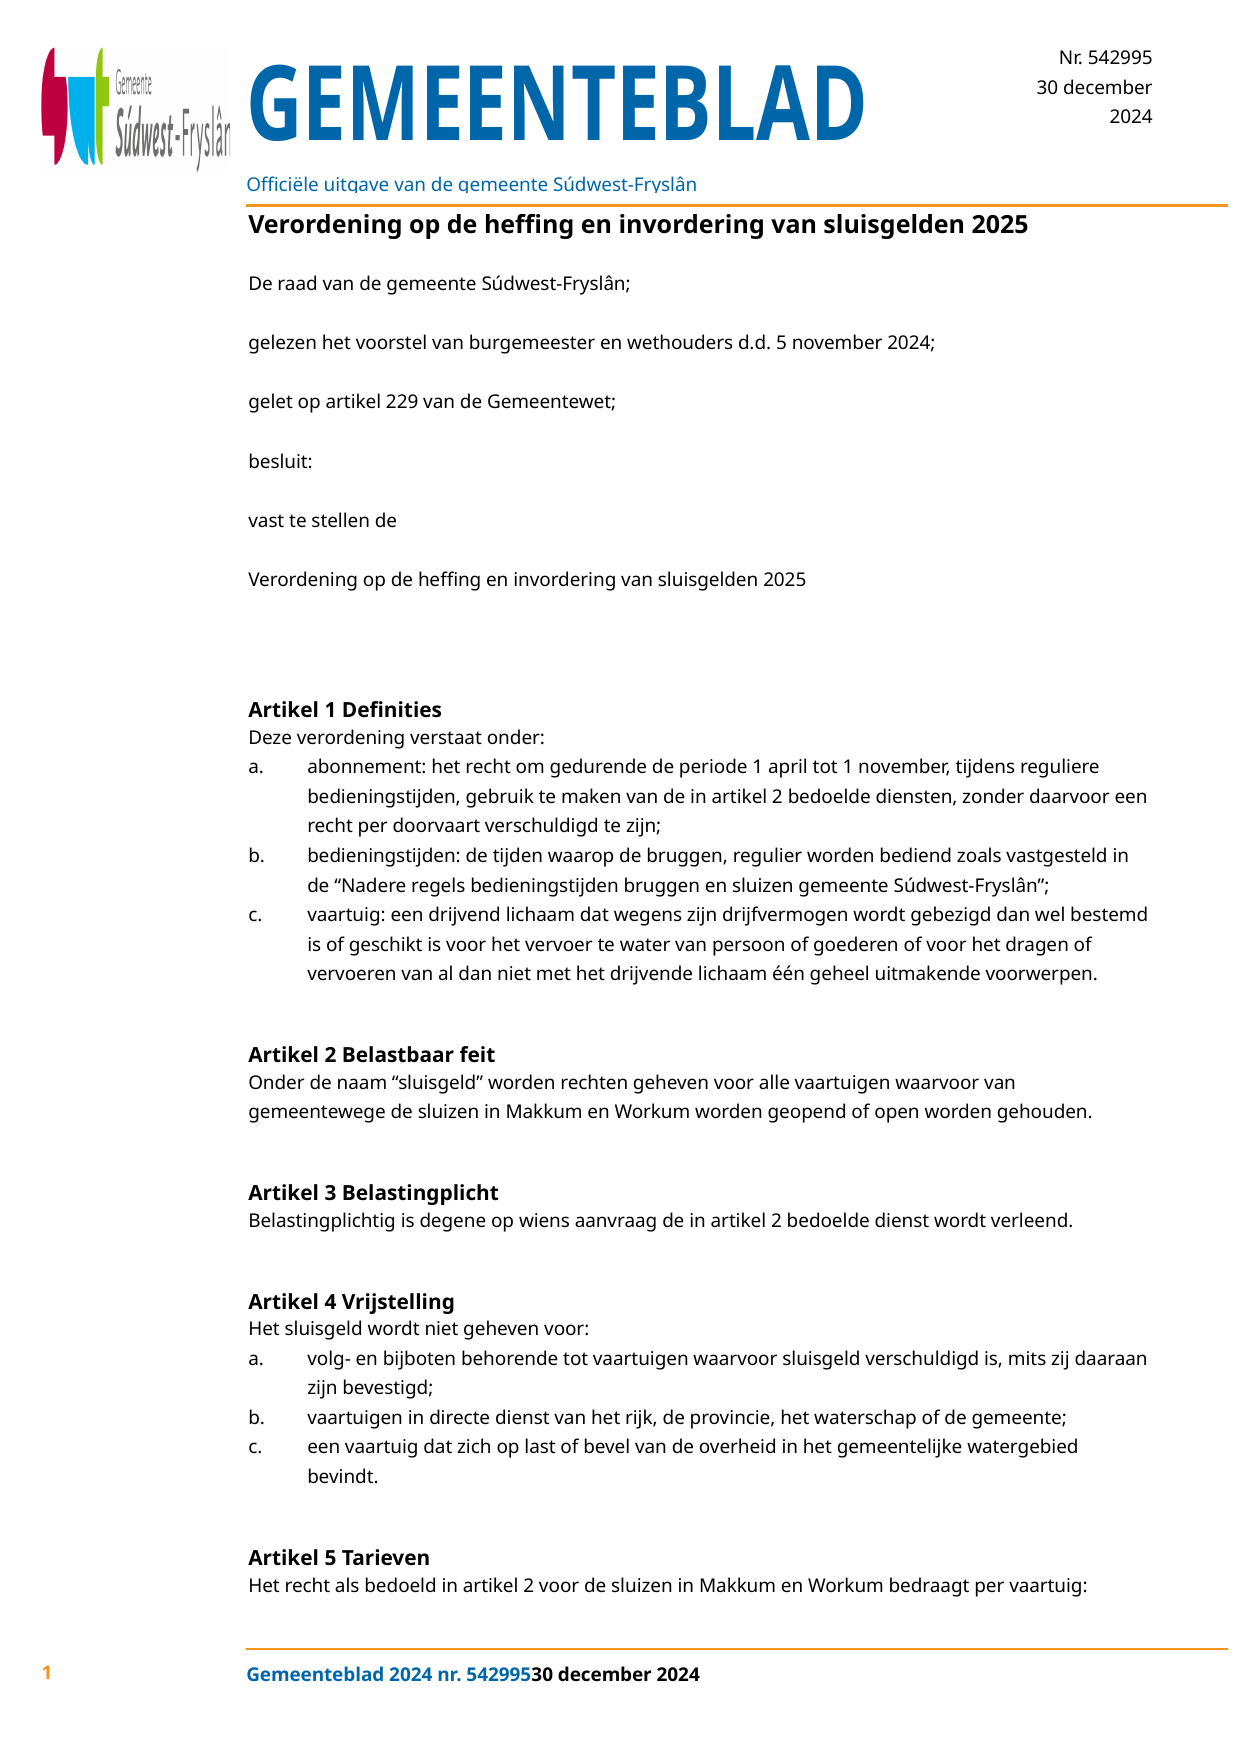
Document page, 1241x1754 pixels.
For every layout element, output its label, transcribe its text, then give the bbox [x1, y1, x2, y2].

text besluit: [248, 448, 1152, 473]
text gelet op artikel 229 van de Gemeentewet; [248, 389, 1152, 414]
picture [41, 47, 231, 172]
text Verordening op de heffing en invordering van sluisgelden 2025 [248, 207, 1152, 241]
text Onder de naam “sluisgeld” worden rechten geheven voor alle vaartuigen waarvoor van gemeentewege de sluizen in Makkum en Workum worden geopend of open worden gehouden. [248, 1069, 1152, 1124]
text Artikel 4 Vrijstelling [248, 1287, 1152, 1315]
text Artikel 5 Tarieven [248, 1543, 1152, 1572]
text vast te stellen de [248, 507, 1152, 533]
text Het recht als bedoeld in artikel 2 voor de sluizen in Makkum en Workum bedraagt per vaartuig: [248, 1572, 1152, 1597]
list volg- en bijboten behorende tot vaartuigen waarvoor sluisgeld verschuldigd is, mits zij daaraan zijn bevestigd; [248, 1345, 1152, 1400]
list vaartuig: een drijvend lichaam dat wegens zijn drijfvermogen wordt gebezigd dan wel bestemd is of geschikt is voor het vervoer te water van persoon of goederen of voor het dragen of vervoeren van al dan niet met het drijvende lichaam één geheel uitmakende voorwerpen. [248, 901, 1152, 986]
list een vaartuig dat zich op last of bevel van de overheid in het gemeentelijke watergebied bevindt. [248, 1434, 1152, 1489]
text Deze verordening verstaat onder: [248, 724, 1152, 749]
list vaartuigen in directe dienst van het rijk, de provincie, het waterschap of de gemeente; [248, 1404, 1152, 1430]
text Artikel 2 Belastbaar feit [248, 1041, 1152, 1069]
text De raad van de gemeente Súdwest-Fryslân; [248, 270, 1152, 296]
text Het sluisgeld wordt niet geheven voor: [248, 1315, 1152, 1341]
list bedieningstijden: de tijden waarop de bruggen, regulier worden bediend zoals vastgesteld in de “Nadere regels bedieningstijden bruggen en sluizen gemeente Súdwest-Fryslân”; [248, 842, 1152, 897]
text Verordening op de heffing en invordering van sluisgelden 2025 [248, 566, 1152, 592]
text gelezen het voorstel van burgemeester en wethouders d.d. 5 november 2024; [248, 329, 1152, 355]
text Artikel 1 Definities [248, 695, 1152, 724]
list abonnement: het recht om gedurende de periode 1 april tot 1 november, tijdens reguliere bedieningstijden, gebruik te maken van de in artikel 2 bedoelde diensten, zonder daarvoor een recht per doorvaart verschuldigd te zijn; [248, 753, 1152, 838]
text Belastingplichtig is degene op wiens aanvraag de in artikel 2 bedoelde dienst wordt verleend. [248, 1207, 1152, 1233]
text Artikel 3 Belastingplicht [248, 1178, 1152, 1207]
